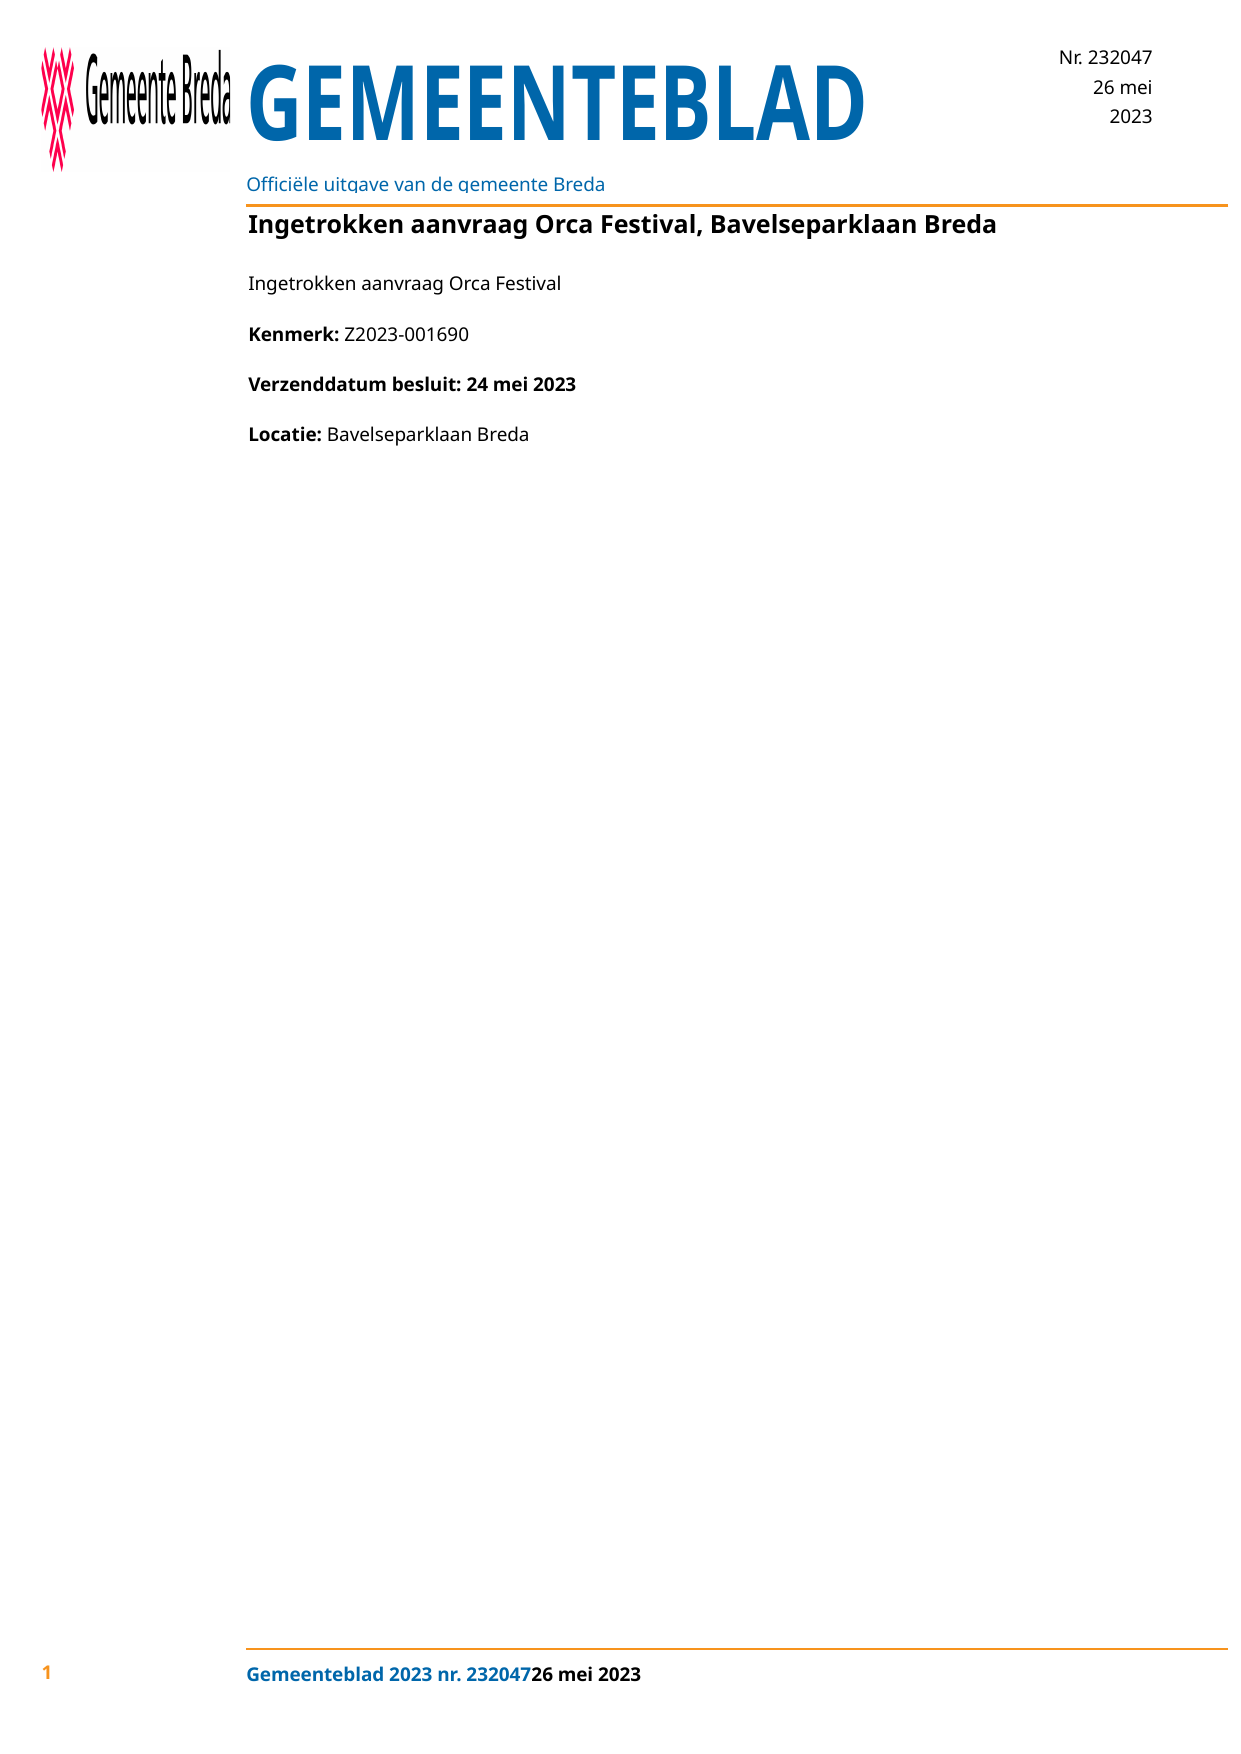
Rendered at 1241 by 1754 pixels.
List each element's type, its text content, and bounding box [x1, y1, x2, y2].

text Locatie: Bavelseparklaan Breda [248, 422, 1152, 447]
text Verzenddatum besluit: 24 mei 2023 [248, 371, 1152, 397]
text Kenmerk: Z2023-001690 [248, 321, 1152, 346]
text Ingetrokken aanvraag Orca Festival, Bavelseparklaan Breda [248, 207, 1152, 241]
text Ingetrokken aanvraag Orca Festival [248, 270, 1152, 296]
picture [41, 47, 231, 172]
